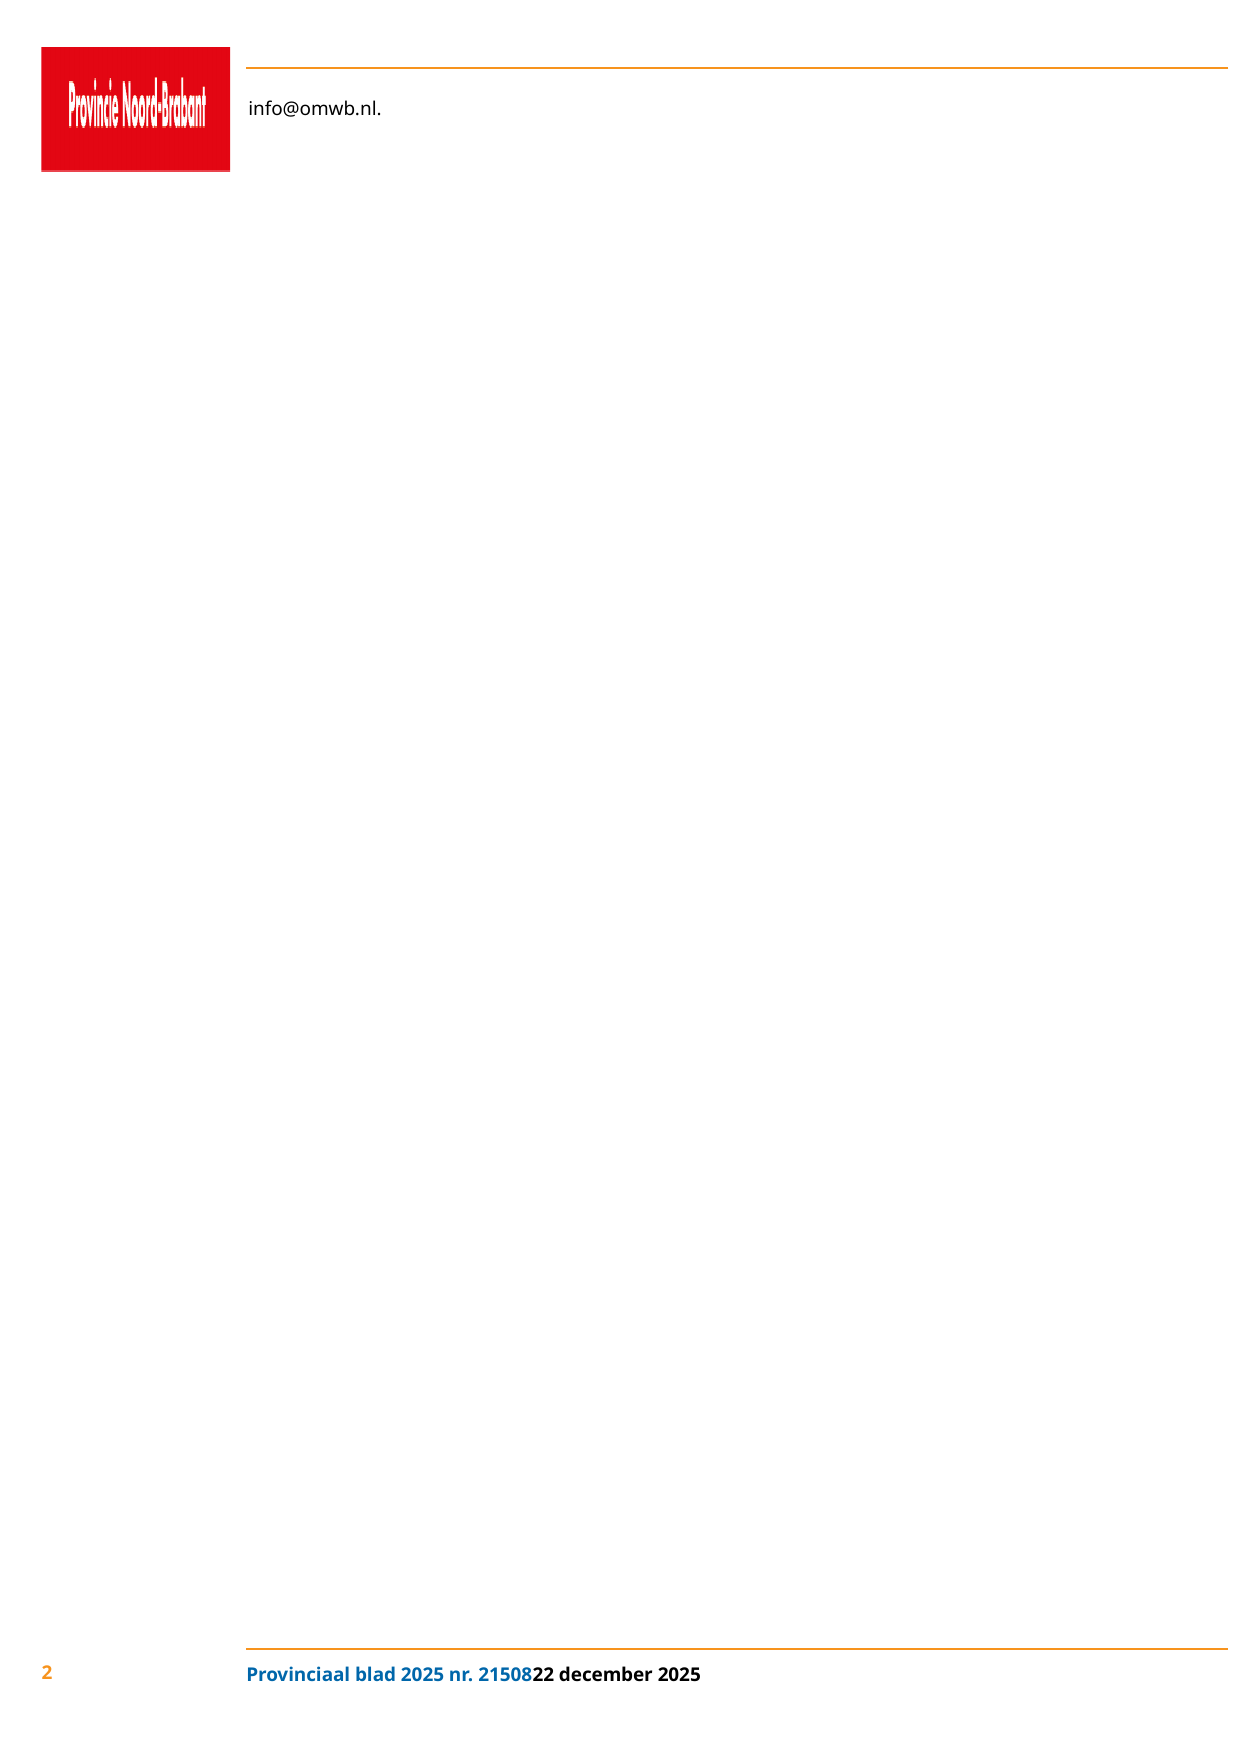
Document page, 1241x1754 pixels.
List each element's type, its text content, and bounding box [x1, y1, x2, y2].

text info@omwb.nl. [248, 95, 1152, 121]
picture [41, 47, 231, 172]
